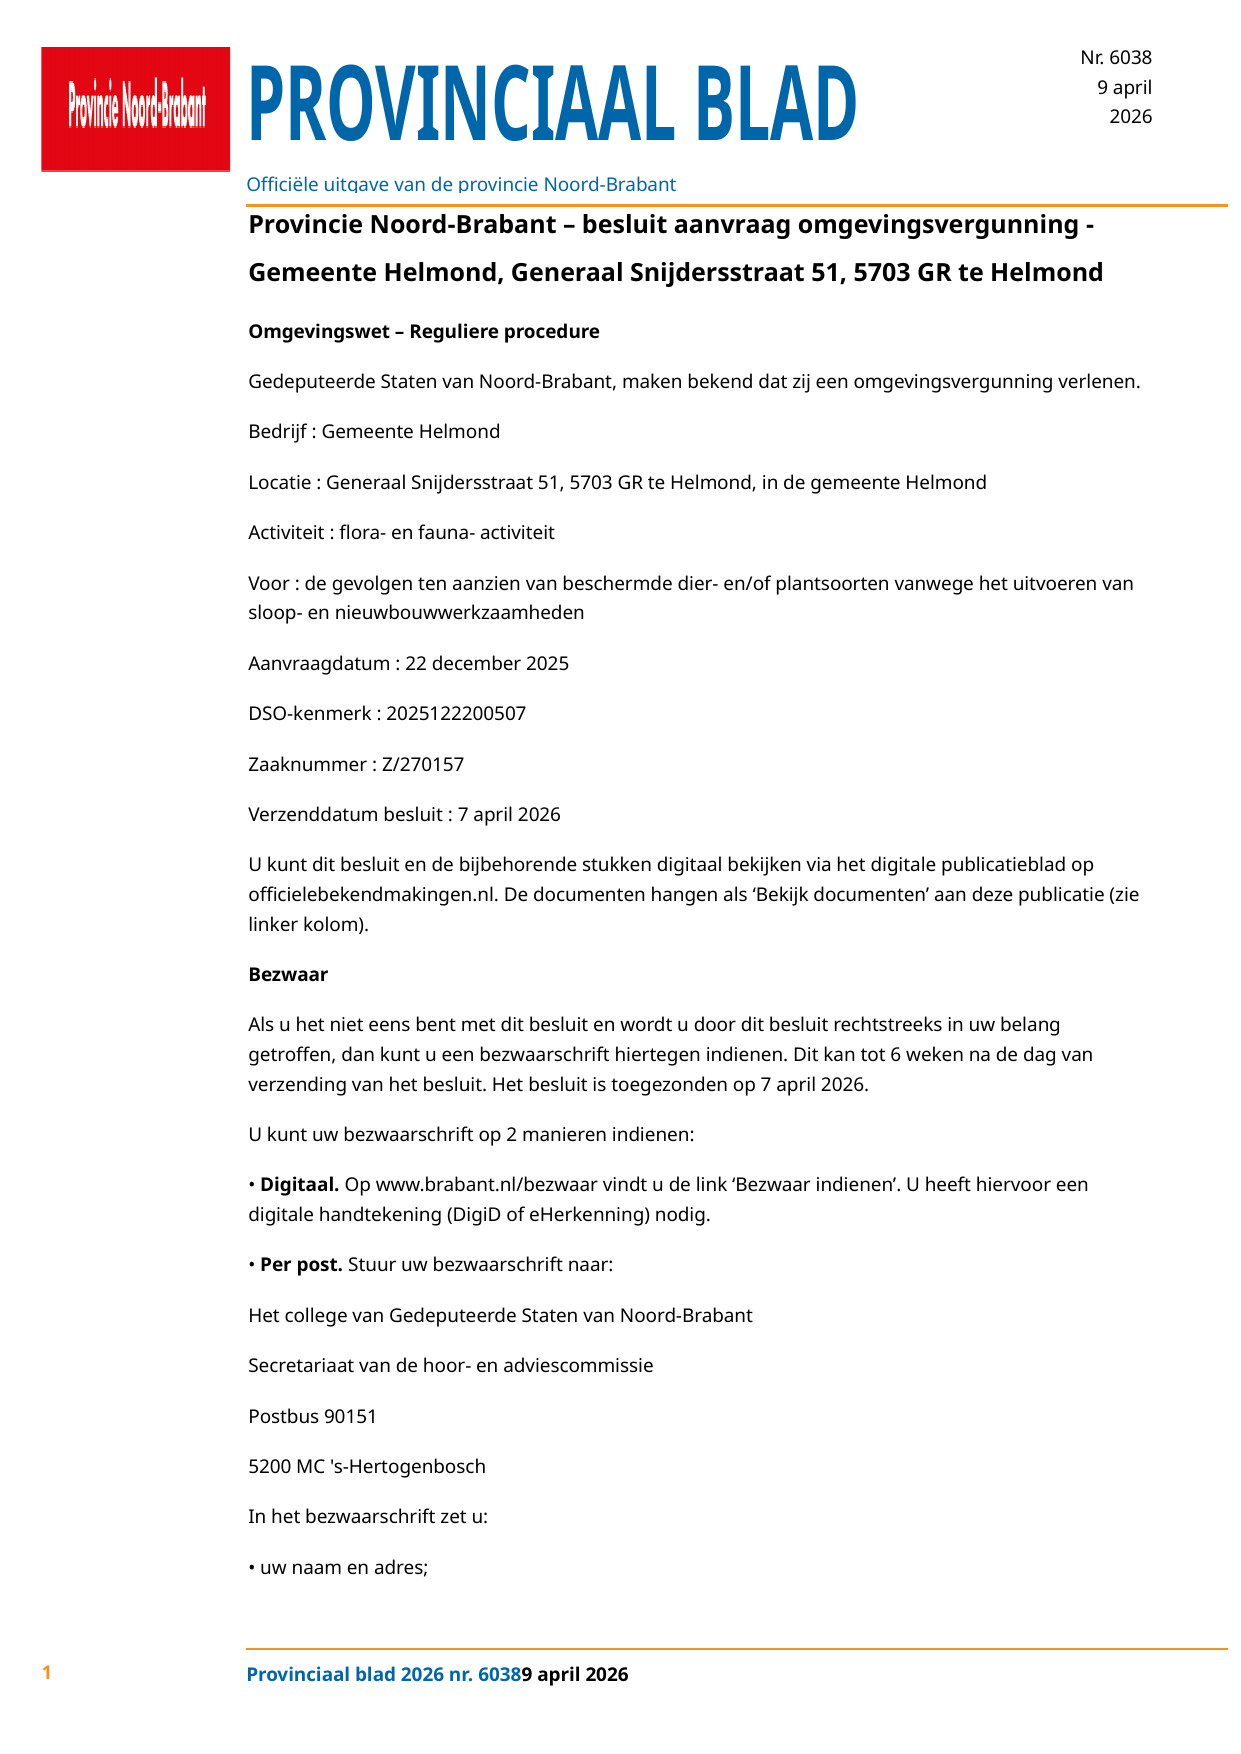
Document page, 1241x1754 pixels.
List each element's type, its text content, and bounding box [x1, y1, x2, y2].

text In het bezwaarschrift zet u: [248, 1504, 1152, 1529]
text U kunt uw bezwaarschrift op 2 manieren indienen: [248, 1121, 1152, 1147]
text Bedrijf : Gemeente Helmond [248, 419, 1152, 444]
text Zaaknummer : Z/270157 [248, 751, 1152, 777]
text Voor : de gevolgen ten aanzien van beschermde dier- en/of plantsoorten vanwege het uitvoeren van sloop- en nieuwbouwwerkzaamheden [248, 570, 1152, 625]
text Secretariaat van de hoor- en adviescommissie [248, 1352, 1152, 1378]
text Provincie Noord-Brabant – besluit aanvraag omgevingsvergunning - Gemeente Helmond, Generaal Snijdersstraat 51, 5703 GR te Helmond [248, 207, 1152, 288]
text Locatie : Generaal Snijdersstraat 51, 5703 GR te Helmond, in de gemeente Helmond [248, 469, 1152, 495]
text Het college van Gedeputeerde Staten van Noord-Brabant [248, 1302, 1152, 1328]
text Bezwaar [248, 961, 1152, 987]
text Als u het niet eens bent met dit besluit en wordt u door dit besluit rechtstreeks in uw belang getroffen, dan kunt u een bezwaarschrift hiertegen indienen. Dit kan tot 6 weken na de dag van verzending van het besluit. Het besluit is toegezonden op 7 april 2026. [248, 1012, 1152, 1097]
text DSO-kenmerk : 2025122200507 [248, 700, 1152, 726]
text Gedeputeerde Staten van Noord-Brabant, maken bekend dat zij een omgevingsvergunning verlenen. [248, 368, 1152, 394]
text 5200 MC 's‑Hertogenbosch [248, 1453, 1152, 1479]
text • Digitaal. Op www.brabant.nl/bezwaar vindt u de link ‘Bezwaar indienen’. U heeft hiervoor een digitale handtekening (DigiD of eHerkenning) nodig. [248, 1172, 1152, 1227]
text Verzenddatum besluit : 7 april 2026 [248, 801, 1152, 827]
text Omgevingswet – Reguliere procedure [248, 318, 1152, 344]
picture [41, 47, 231, 172]
text • Per post. Stuur uw bezwaarschrift naar: [248, 1252, 1152, 1277]
text Activiteit : flora- en fauna- activiteit [248, 519, 1152, 545]
text Postbus 90151 [248, 1403, 1152, 1429]
text Aanvraagdatum : 22 december 2025 [248, 650, 1152, 676]
text • uw naam en adres; [248, 1554, 1152, 1580]
text U kunt dit besluit en de bijbehorende stukken digitaal bekijken via het digitale publicatieblad op officielebekendmakingen.nl. De documenten hangen als ‘Bekijk documenten’ aan deze publicatie (zie linker kolom). [248, 852, 1152, 937]
